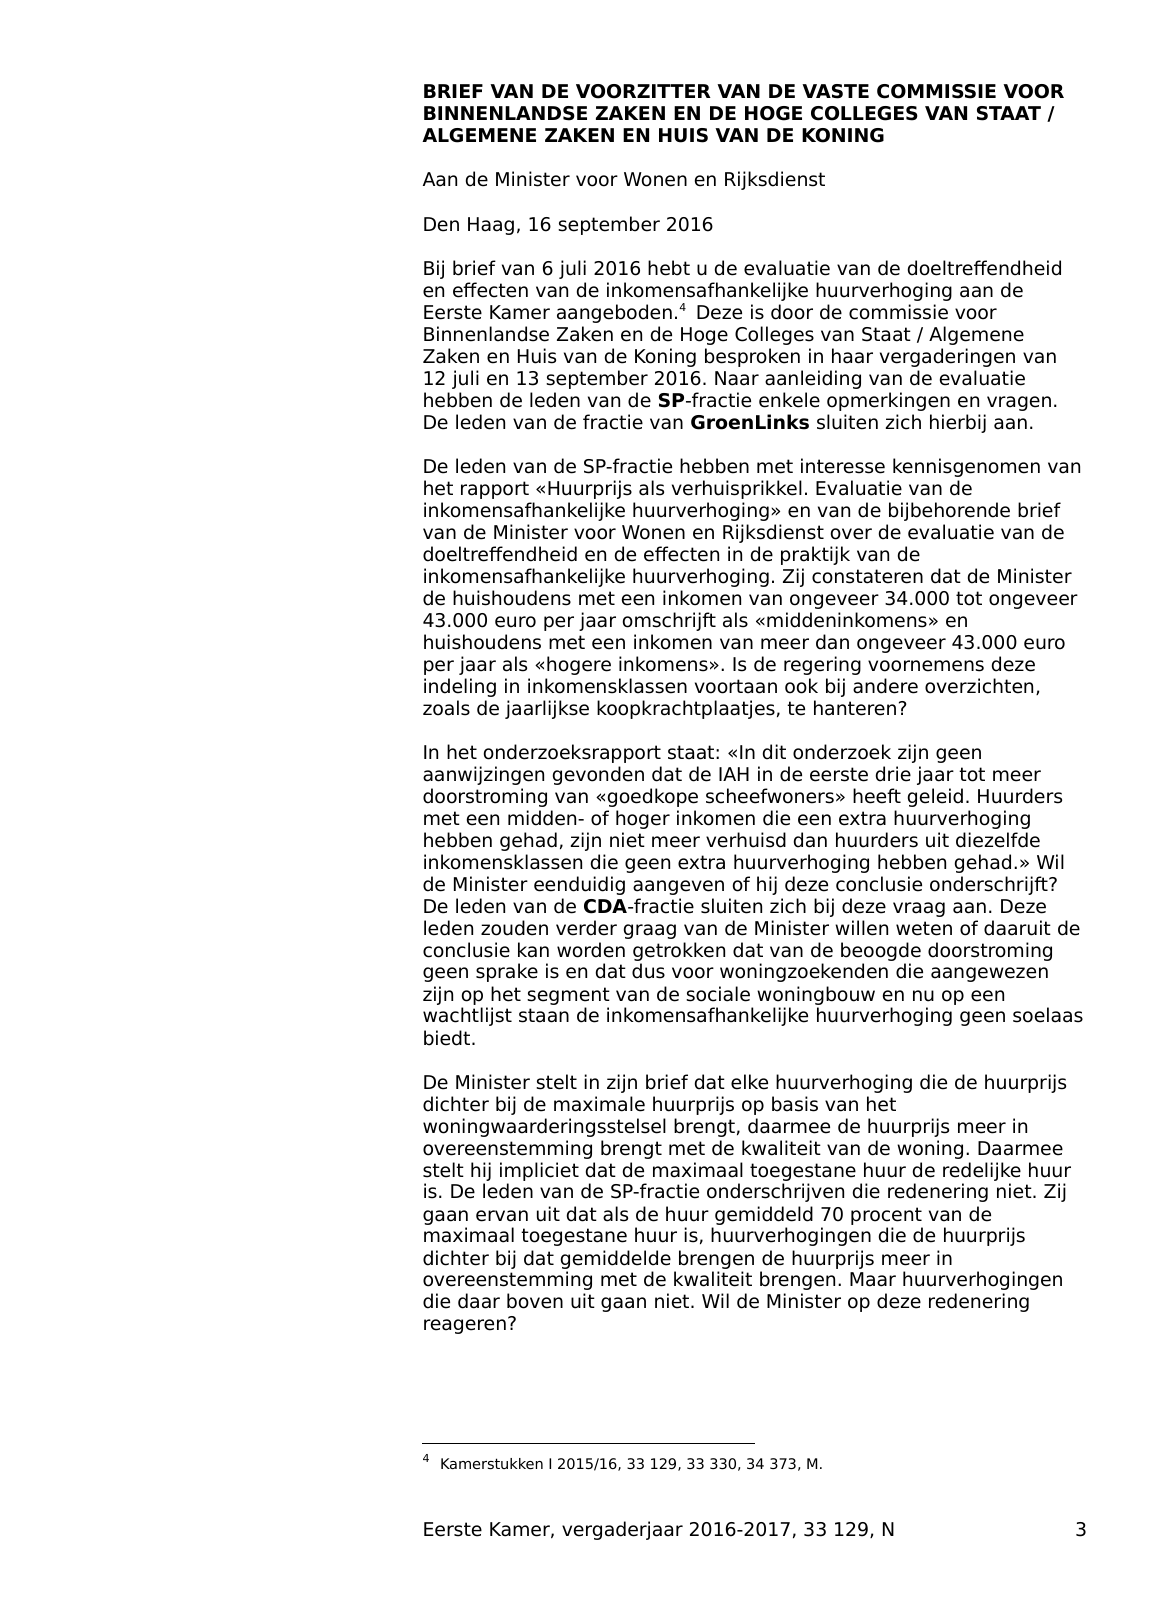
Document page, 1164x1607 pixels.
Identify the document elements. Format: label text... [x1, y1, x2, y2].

text In het onderzoeksrapport staat: «In dit onderzoek zijn geen aanwijzingen gevonden dat de IAH in de eerste drie jaar tot meer doorstroming van «goedkope scheefwoners» heeft geleid. Huurders met een midden- of hoger inkomen die een extra huurverhoging hebben gehad, zijn niet meer verhuisd dan huurders uit diezelfde inkomensklassen die geen extra huurverhoging hebben gehad.» Wil de Minister eenduidig aangeven of hij deze conclusie onderschrijft? De leden van de CDA-fractie sluiten zich bij deze vraag aan. Deze leden zouden verder graag van de Minister willen weten of daaruit de conclusie kan worden getrokken dat van de beoogde doorstroming geen sprake is en dat dus voor woningzoekenden die aangewezen zijn op het segment van de sociale woningbouw en nu op een wachtlijst staan de inkomensafhankelijke huurverhoging geen soelaas biedt. [422, 742, 1087, 1049]
text De Minister stelt in zijn brief dat elke huurverhoging die de huurprijs dichter bij de maximale huurprijs op basis van het woningwaarderingsstelsel brengt, daarmee de huurprijs meer in overeenstemming brengt met de kwaliteit van de woning. Daarmee stelt hij impliciet dat de maximaal toegestane huur de redelijke huur is. De leden van de SP-fractie onderschrijven die redenering niet. Zij gaan ervan uit dat als de huur gemiddeld 70 procent van de maximaal toegestane huur is, huurverhogingen die de huurprijs dichter bij dat gemiddelde brengen de huurprijs meer in overeenstemming met de kwaliteit brengen. Maar huurverhogingen die daar boven uit gaan niet. Wil de Minister op deze redenering reageren? [422, 1072, 1087, 1335]
text De leden van de SP-fractie hebben met interesse kennisgenomen van het rapport «Huurprijs als verhuisprikkel. Evaluatie van de inkomensafhankelijke huurverhoging» en van de bijbehorende brief van de Minister voor Wonen en Rijksdienst over de evaluatie van de doeltreffendheid en de effecten in de praktijk van de inkomensafhankelijke huurverhoging. Zij constateren dat de Minister de huishoudens met een inkomen van ongeveer 34.000 tot ongeveer 43.000 euro per jaar omschrijft als «middeninkomens» en huishoudens met een inkomen van meer dan ongeveer 43.000 euro per jaar als «hogere inkomens». Is de regering voornemens deze indeling in inkomensklassen voortaan ook bij andere overzichten, zoals de jaarlijkse koopkrachtplaatjes, te hanteren? [422, 456, 1087, 719]
text Den Haag, 16 september 2016 [422, 213, 1087, 236]
text Kamerstukken I 2015/16, 33 129, 33 330, 34 373, M. [422, 1452, 1087, 1474]
text Aan de Minister voor Wonen en Rijksdienst [422, 169, 1087, 191]
text Bij brief van 6 juli 2016 hebt u de evaluatie van de doeltreffendheid en effecten van de inkomensafhankelijke huurverhoging aan de Eerste Kamer aangeboden. Deze is door de commissie voor Binnenlandse Zaken en de Hoge Colleges van Staat / Algemene Zaken en Huis van de Koning besproken in haar vergaderingen van 12 juli en 13 september 2016. Naar aanleiding van de evaluatie hebben de leden van de SP-fractie enkele opmerkingen en vragen. De leden van de fractie van GroenLinks sluiten zich hierbij aan. [422, 258, 1087, 433]
subtitle BRIEF VAN DE VOORZITTER VAN DE VASTE COMMISSIE VOOR BINNENLANDSE ZAKEN EN DE HOGE COLLEGES VAN STAAT / ALGEMENE ZAKEN EN HUIS VAN DE KONING [422, 81, 1087, 147]
